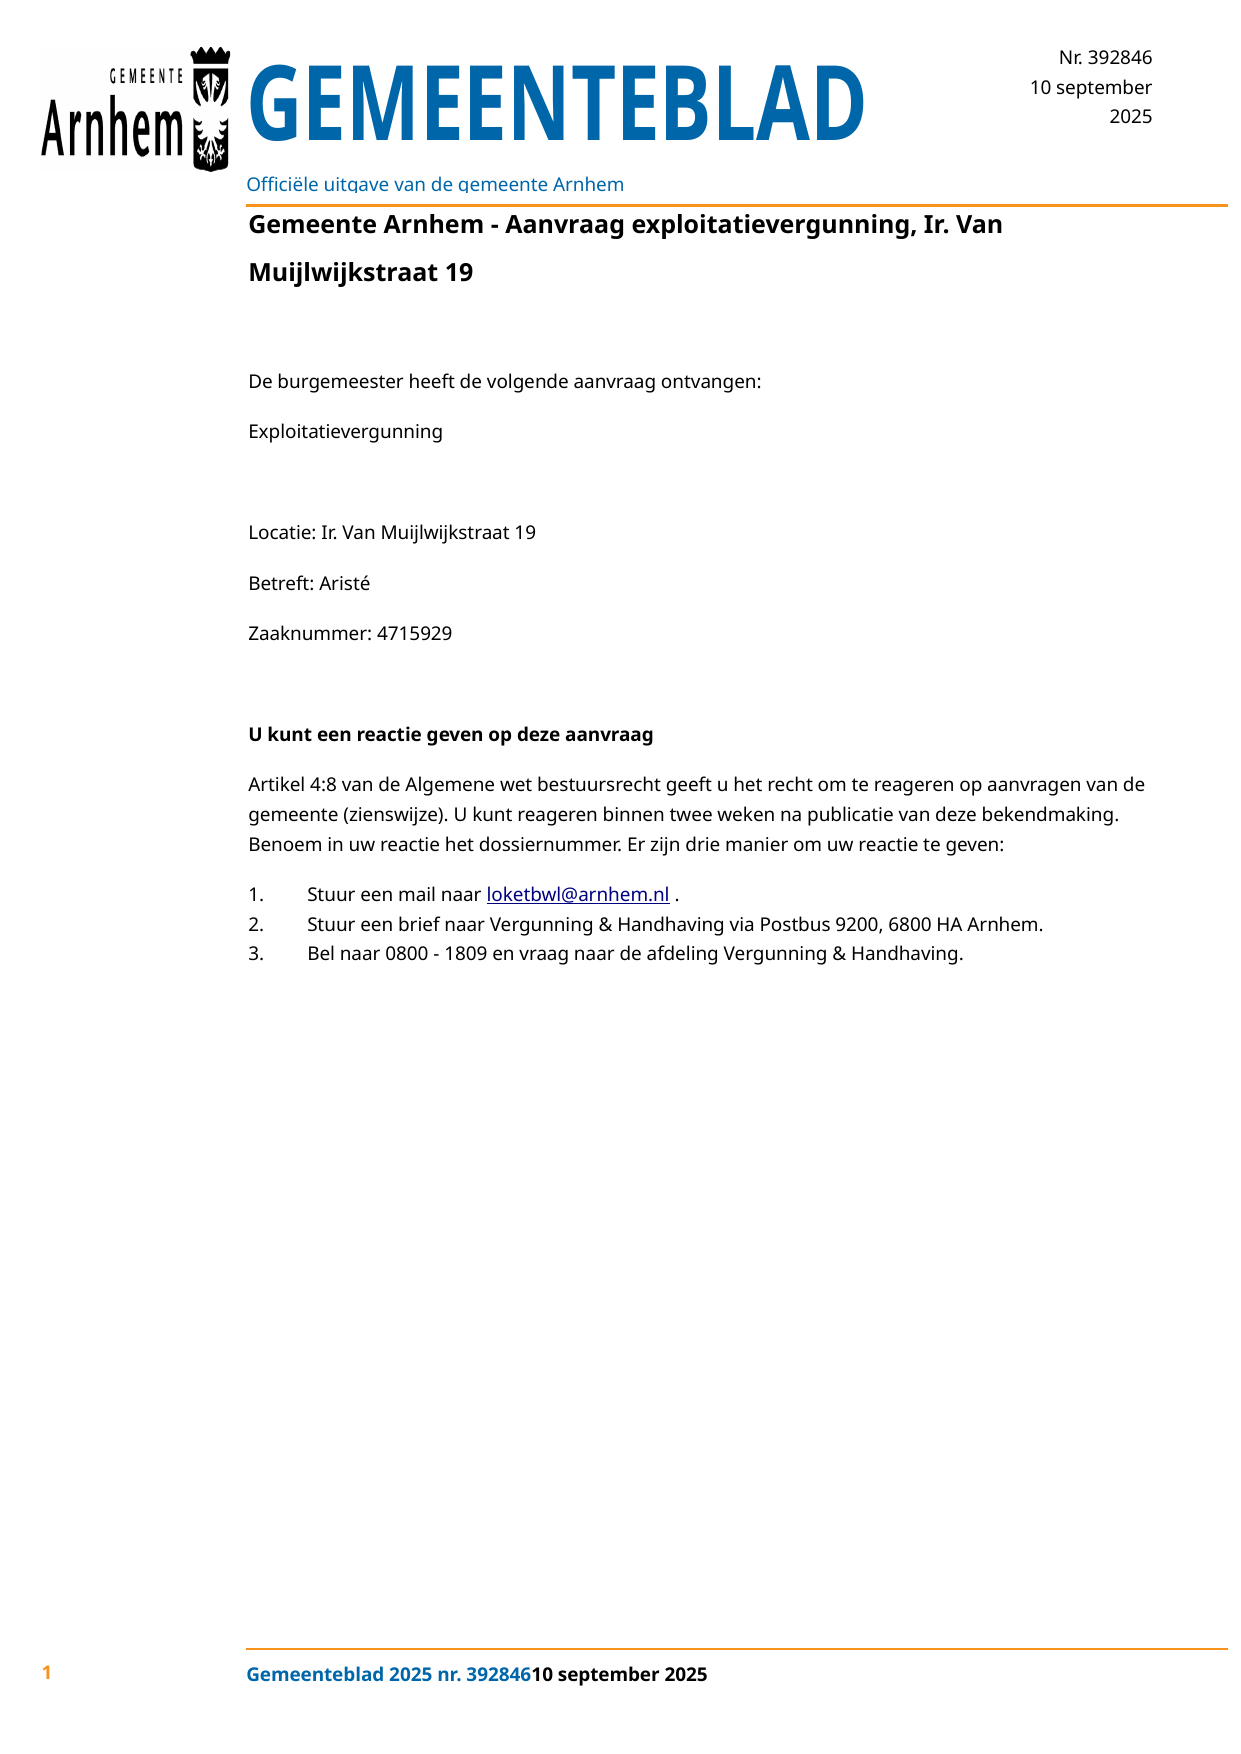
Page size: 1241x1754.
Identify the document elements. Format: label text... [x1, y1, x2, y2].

text De burgemeester heeft de volgende aanvraag ontvangen: [248, 368, 1152, 394]
list Stuur een mail naar loketbwl@arnhem.nl . [248, 881, 1152, 907]
picture [41, 47, 231, 172]
text Exploitatievergunning [248, 419, 1152, 444]
list Stuur een brief naar Vergunning & Handhaving via Postbus 9200, 6800 HA Arnhem. [248, 911, 1152, 937]
text Artikel 4:8 van de Algemene wet bestuursrecht geeft u het recht om te reageren op aanvragen van de gemeente (zienswijze). U kunt reageren binnen twee weken na publicatie van deze bekendmaking. Benoem in uw reactie het dossiernummer. Er zijn drie manier om uw reactie te geven: [248, 772, 1152, 857]
text Locatie: Ir. Van Muijlwijkstraat 19 [248, 519, 1152, 545]
text Gemeente Arnhem - Aanvraag exploitatievergunning, Ir. Van Muijlwijkstraat 19 [248, 207, 1152, 288]
text U kunt een reactie geven op deze aanvraag [248, 721, 1152, 747]
list Bel naar 0800 - 1809 en vraag naar de afdeling Vergunning & Handhaving. [248, 940, 1152, 966]
text Zaaknummer: 4715929 [248, 620, 1152, 646]
text Betreft: Aristé [248, 570, 1152, 596]
